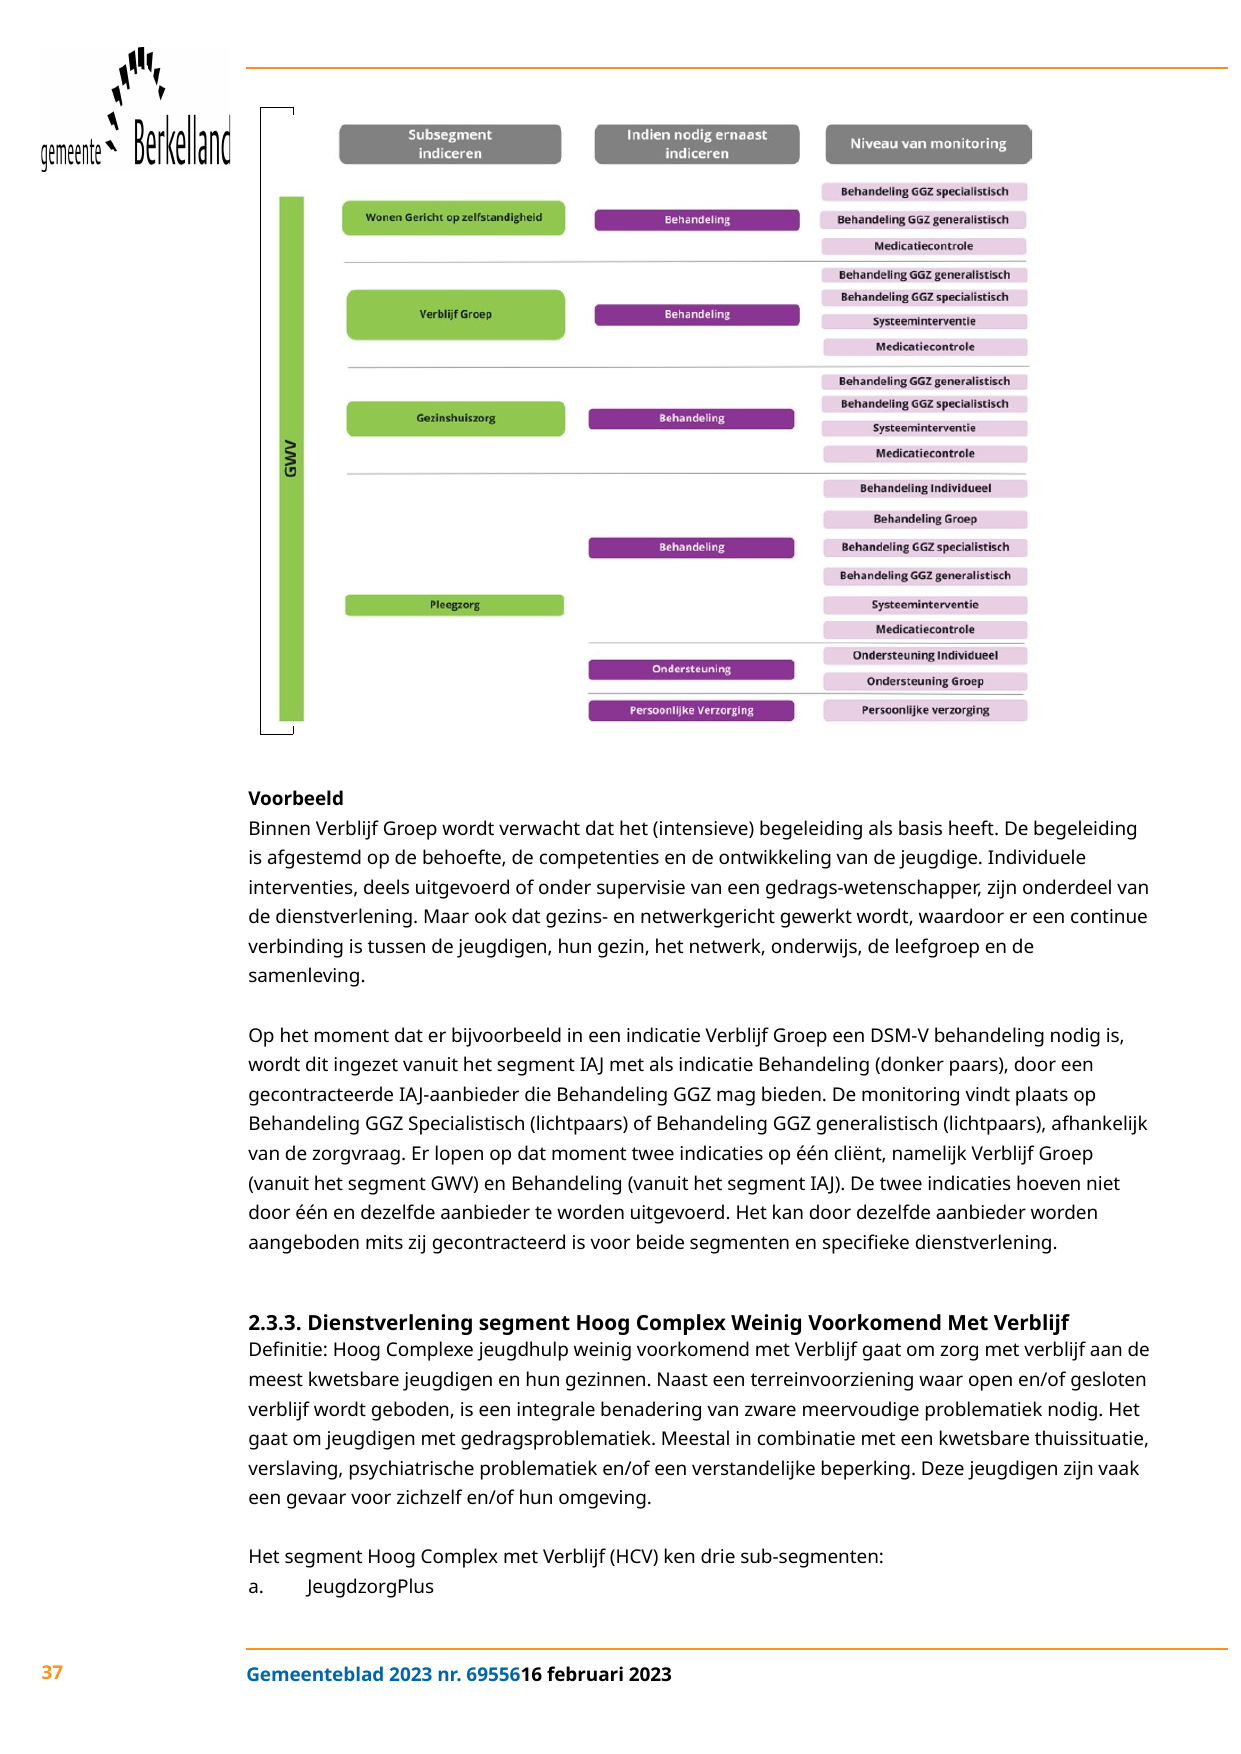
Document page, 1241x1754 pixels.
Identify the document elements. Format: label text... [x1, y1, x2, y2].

list JeugdzorgPlus [248, 1573, 1152, 1599]
text Definitie: Hoog Complexe jeugdhulp weinig voorkomend met Verblijf gaat om zorg met verblijf aan de meest kwetsbare jeugdigen en hun gezinnen. Naast een terreinvoorziening waar open en/of gesloten verblijf wordt geboden, is een integrale benadering van zware meervoudige problematiek nodig. Het gaat om jeugdigen met gedragsproblematiek. Meestal in combinatie met een kwetsbare thuissituatie, verslaving, psychiatrische problematiek en/of een verstandelijke beperking. Deze jeugdigen zijn vaak een gevaar voor zichzelf en/of hun omgeving. [248, 1337, 1152, 1510]
picture [41, 47, 231, 172]
text Het segment Hoog Complex met Verblijf (HCV) ken drie sub-segmenten: [248, 1544, 1152, 1569]
picture [268, 115, 1037, 726]
table_header Voorbeeld Binnen Verblijf Groep wordt verwacht dat het (intensieve) begeleiding als basis heeft. De begeleiding is afgestemd op de behoefte, de competenties en de ontwikkeling van de jeugdige. Individuele interventies, deels uitgevoerd of onder supervisie van een gedrags-wetenschapper, zijn onderdeel van de dienstverlening. Maar ook dat gezins- en netwerkgericht gewerkt wordt, waardoor er een continue verbinding is tussen de jeugdigen, hun gezin, het netwerk, onderwijs, de leefgroep en de samenleving. Op het moment dat er bijvoorbeeld in een indicatie Verblijf Groep een DSM-V behandeling nodig is, wordt dit ingezet vanuit het segment IAJ met als indicatie Behandeling (donker paars), door een gecontracteerde IAJ-aanbieder die Behandeling GGZ mag bieden. De monitoring vindt plaats op Behandeling GGZ Specialistisch (lichtpaars) of Behandeling GGZ generalistisch (lichtpaars), afhankelijk van de zorgvraag. Er lopen op dat moment twee indicaties op één cliënt, namelijk Verblijf Groep (vanuit het segment GWV) en Behandeling (vanuit het segment IAJ). De twee indicaties hoeven niet door één en dezelfde aanbieder te worden uitgevoerd. Het kan door dezelfde aanbieder worden aangeboden mits zij gecontracteerd is voor beide segmenten en specifieke dienstverlening. [248, 785, 1152, 1254]
text 2.3.3. Dienstverlening segment Hoog Complex Weinig Voorkomend Met Verblijf [248, 1308, 1152, 1337]
